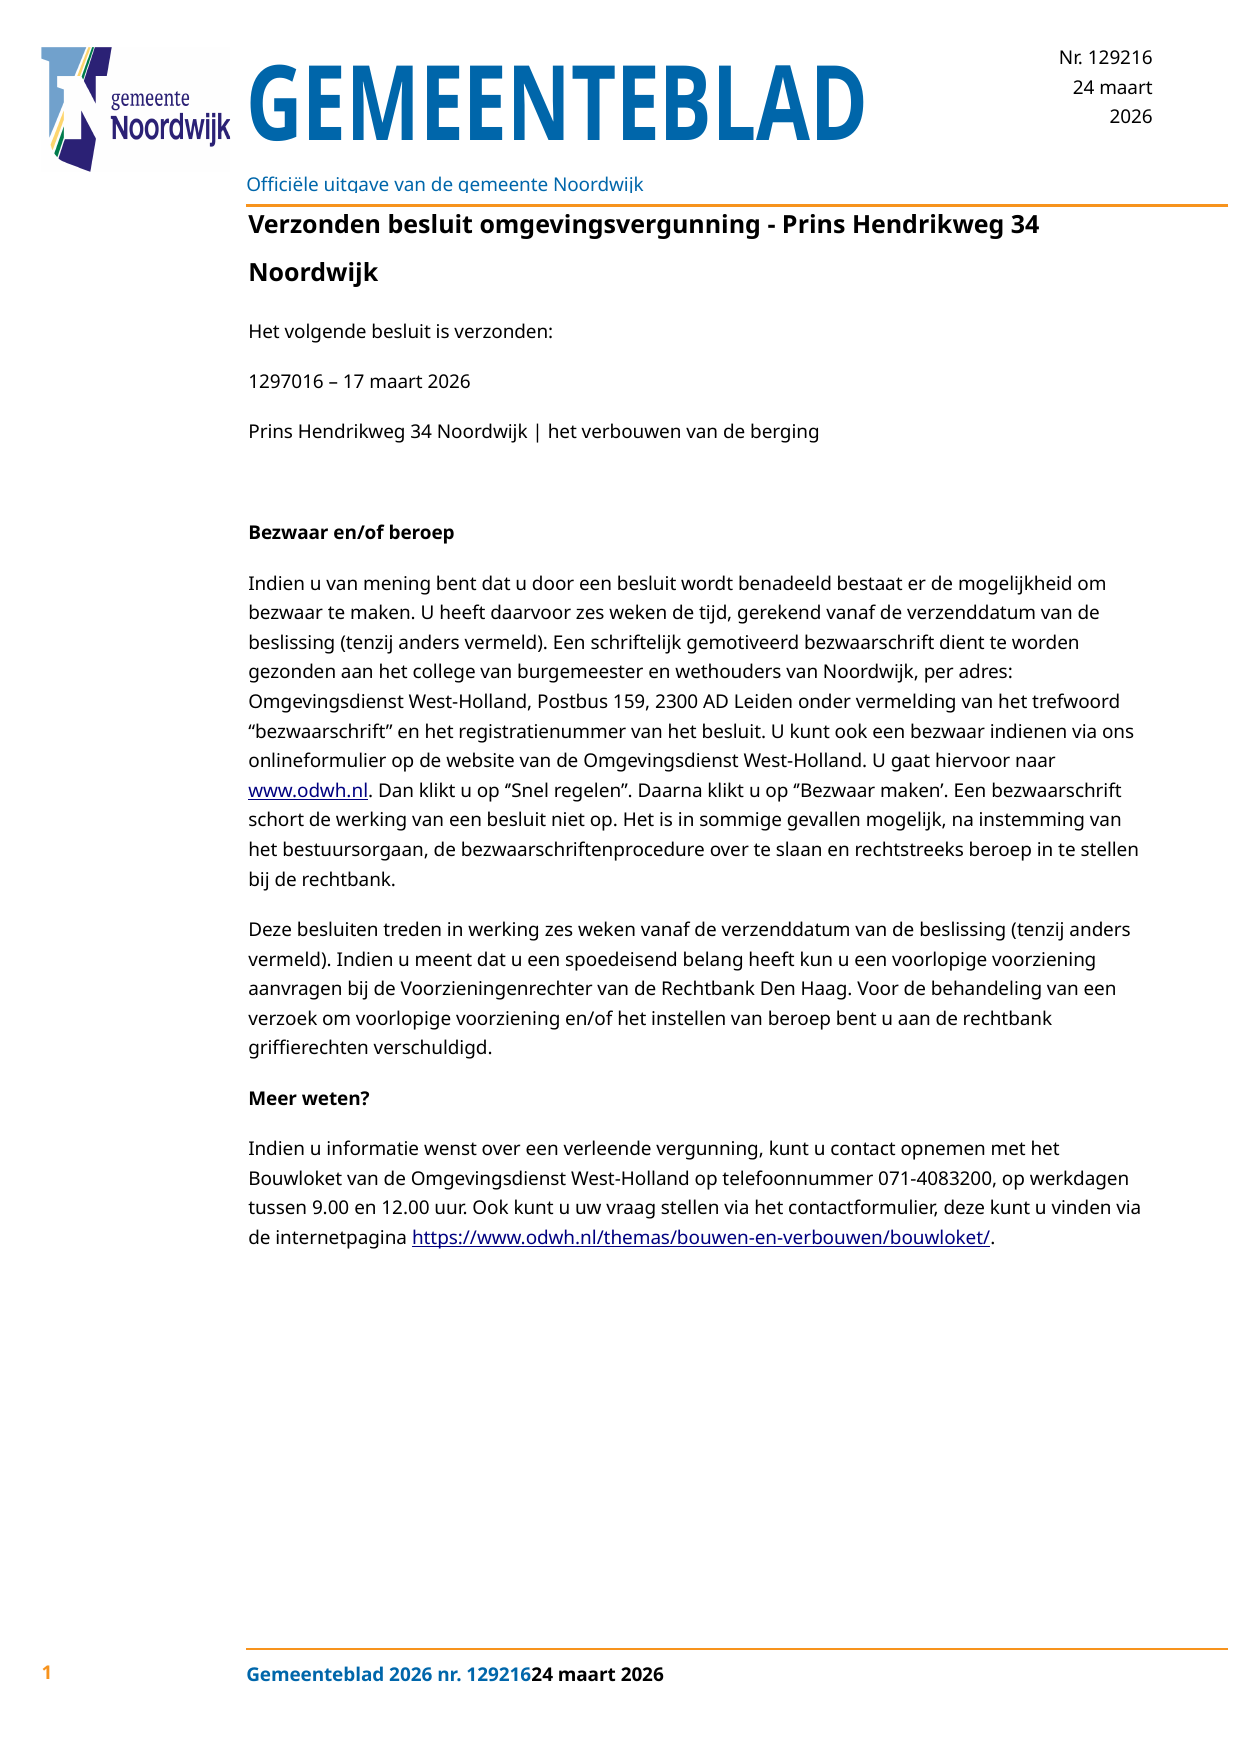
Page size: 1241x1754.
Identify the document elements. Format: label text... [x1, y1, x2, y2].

text Indien u informatie wenst over een verleende vergunning, kunt u contact opnemen met het Bouwloket van de Omgevingsdienst West-Holland op telefoonnummer 071-4083200, op werkdagen tussen 9.00 en 12.00 uur. Ook kunt u uw vraag stellen via het contactformulier, deze kunt u vinden via de internetpagina https://www.odwh.nl/themas/bouwen-en-verbouwen/bouwloket/. [248, 1135, 1152, 1250]
text Verzonden besluit omgevingsvergunning - Prins Hendrikweg 34 Noordwijk [248, 207, 1152, 288]
text Het volgende besluit is verzonden: [248, 318, 1152, 344]
text Prins Hendrikweg 34 Noordwijk | het verbouwen van de berging [248, 419, 1152, 444]
text Deze besluiten treden in werking zes weken vanaf de verzenddatum van de beslissing (tenzij anders vermeld). Indien u meent dat u een spoedeisend belang heeft kun u een voorlopige voorziening aanvragen bij de Voorzieningenrechter van de Rechtbank Den Haag. Voor de behandeling van een verzoek om voorlopige voorziening en/of het instellen van beroep bent u aan de rechtbank griffierechten verschuldigd. [248, 916, 1152, 1060]
text Bezwaar en/of beroep [248, 519, 1152, 545]
text Indien u van mening bent dat u door een besluit wordt benadeeld bestaat er de mogelijkheid om bezwaar te maken. U heeft daarvoor zes weken de tijd, gerekend vanaf de verzenddatum van de beslissing (tenzij anders vermeld). Een schriftelijk gemotiveerd bezwaarschrift dient te worden gezonden aan het college van burgemeester en wethouders van Noordwijk, per adres: Omgevingsdienst West-Holland, Postbus 159, 2300 AD Leiden onder vermelding van het trefwoord “bezwaarschrift” en het registratienummer van het besluit. U kunt ook een bezwaar indienen via ons onlineformulier op de website van de Omgevingsdienst West-Holland. U gaat hiervoor naar www.odwh.nl. Dan klikt u op ‘’Snel regelen”. Daarna klikt u op ‘’Bezwaar maken’. Een bezwaarschrift schort de werking van een besluit niet op. Het is in sommige gevallen mogelijk, na instemming van het bestuursorgaan, de bezwaarschriftenprocedure over te slaan en rechtstreeks beroep in te stellen bij de rechtbank. [248, 570, 1152, 892]
text Meer weten? [248, 1085, 1152, 1111]
text 1297016 – 17 maart 2026 [248, 368, 1152, 394]
picture [41, 47, 231, 172]
